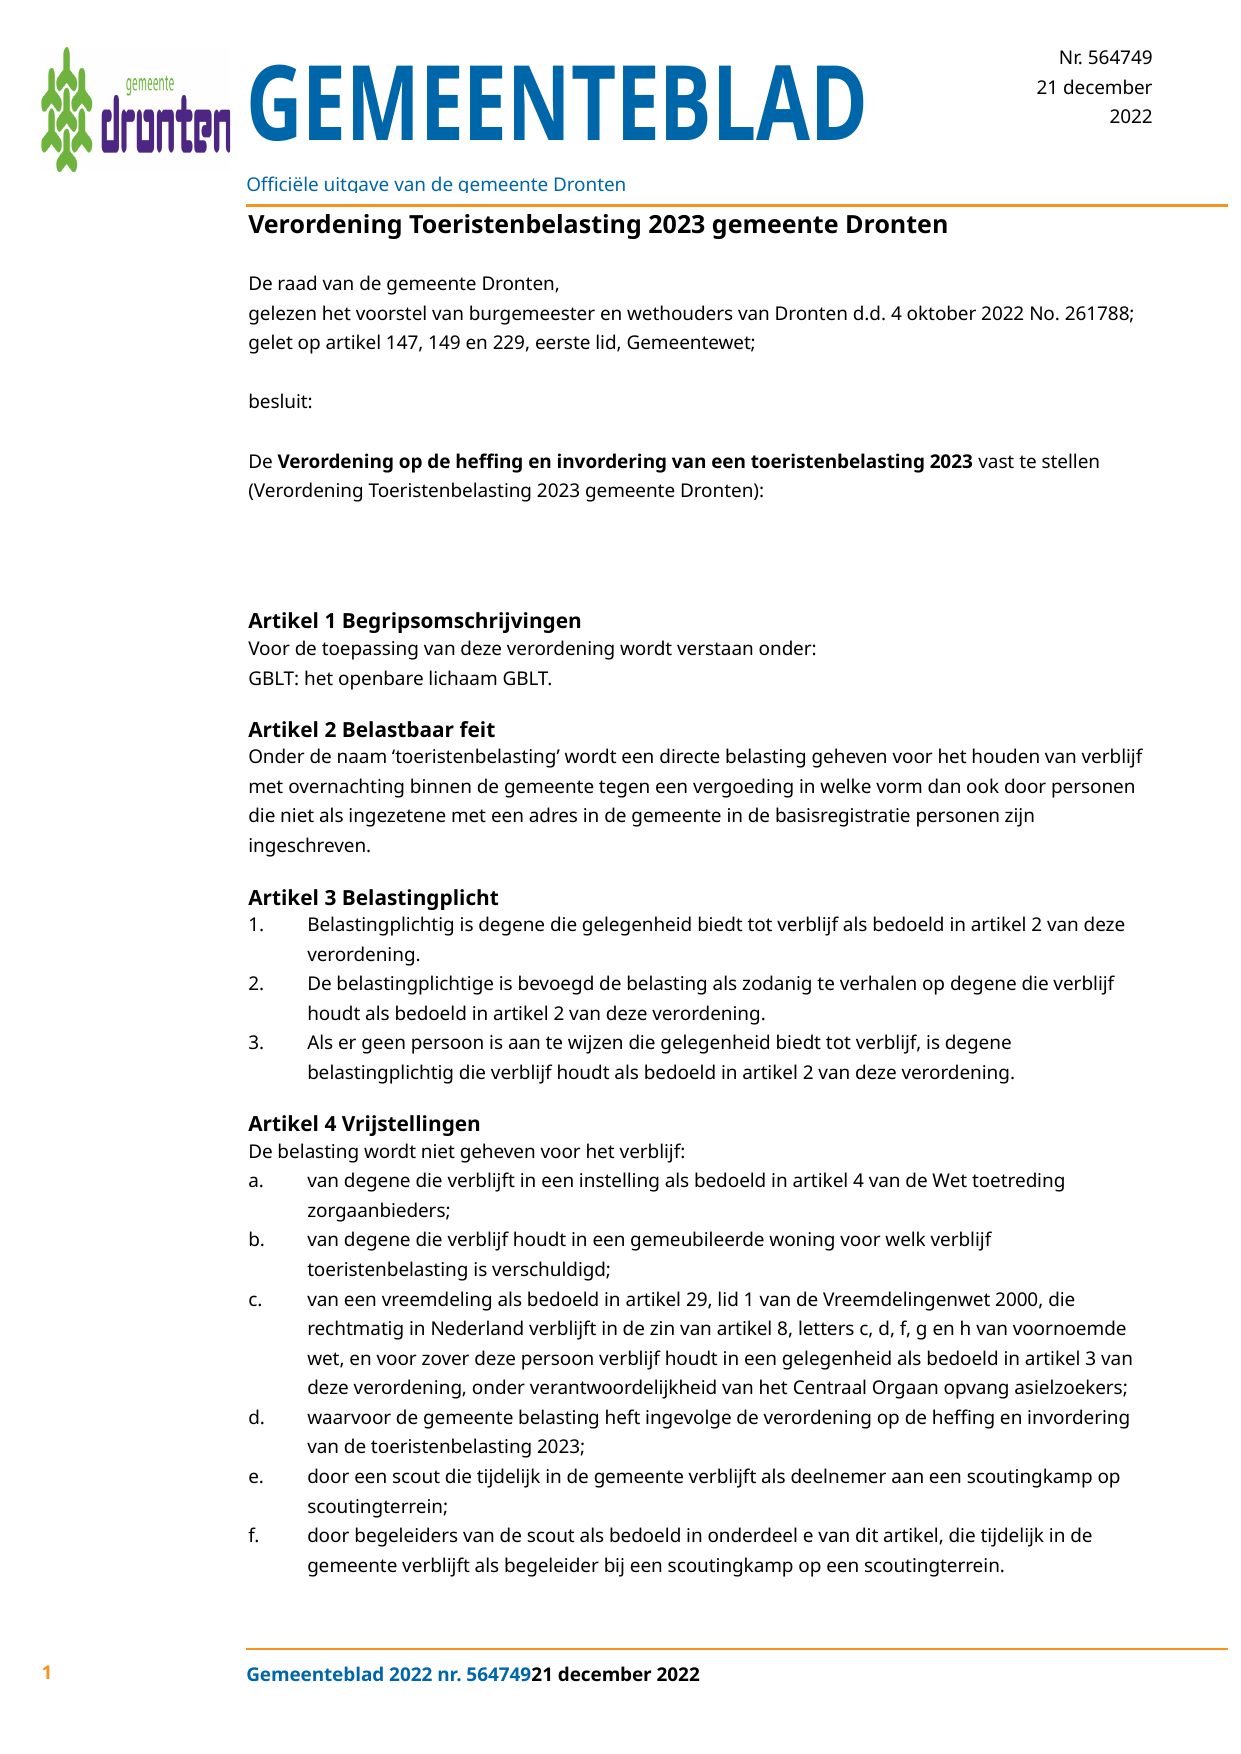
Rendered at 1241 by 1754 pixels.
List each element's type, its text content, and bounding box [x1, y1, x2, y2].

list van degene die verblijft in een instelling als bedoeld in artikel 4 van de Wet toetreding zorgaanbieders; [248, 1167, 1152, 1223]
list De belastingplichtige is bevoegd de belasting als zodanig te verhalen op degene die verblijf houdt als bedoeld in artikel 2 van deze verordening. [248, 970, 1152, 1026]
text De belasting wordt niet geheven voor het verblijf: [248, 1138, 1152, 1164]
list door een scout die tijdelijk in de gemeente verblijft als deelnemer aan een scoutingkamp op scoutingterrein; [248, 1463, 1152, 1519]
text De raad van de gemeente Dronten, [248, 270, 1152, 296]
text besluit: [248, 389, 1152, 414]
text gelezen het voorstel van burgemeester en wethouders van Dronten d.d. 4 oktober 2022 No. 261788; [248, 300, 1152, 326]
list waarvoor de gemeente belasting heft ingevolge de verordening op de heffing en invordering van de toeristenbelasting 2023; [248, 1404, 1152, 1459]
list van degene die verblijf houdt in een gemeubileerde woning voor welk verblijf toeristenbelasting is verschuldigd; [248, 1227, 1152, 1282]
list Belastingplichtig is degene die gelegenheid biedt tot verblijf als bedoeld in artikel 2 van deze verordening. [248, 911, 1152, 966]
text Voor de toepassing van deze verordening wordt verstaan onder: [248, 635, 1152, 661]
list door begeleiders van de scout als bedoeld in onderdeel e van dit artikel, die tijdelijk in de gemeente verblijft als begeleider bij een scoutingkamp op een scoutingterrein. [248, 1522, 1152, 1578]
text gelet op artikel 147, 149 en 229, eerste lid, Gemeentewet; [248, 329, 1152, 355]
list van een vreemdeling als bedoeld in artikel 29, lid 1 van de Vreemdelingenwet 2000, die rechtmatig in Nederland verblijft in de zin van artikel 8, letters c, d, f, g en h van voornoemde wet, en voor zover deze persoon verblijf houdt in een gelegenheid als bedoeld in artikel 3 van deze verordening, onder verantwoordelijkheid van het Centraal Orgaan opvang asielzoekers; [248, 1286, 1152, 1400]
text Artikel 3 Belastingplicht [248, 883, 1152, 911]
text Artikel 1 Begripsomschrijvingen [248, 607, 1152, 635]
text Artikel 4 Vrijstellingen [248, 1109, 1152, 1138]
text Onder de naam ‘toeristenbelasting’ wordt een directe belasting geheven voor het houden van verblijf met overnachting binnen de gemeente tegen een vergoeding in welke vorm dan ook door personen die niet als ingezetene met een adres in de gemeente in de basisregistratie personen zijn ingeschreven. [248, 743, 1152, 858]
text GBLT: het openbare lichaam GBLT. [248, 665, 1152, 690]
text De Verordening op de heffing en invordering van een toeristenbelasting 2023 vast te stellen (Verordening Toeristenbelasting 2023 gemeente Dronten): [248, 448, 1152, 503]
list Als er geen persoon is aan te wijzen die gelegenheid biedt tot verblijf, is degene belastingplichtig die verblijf houdt als bedoeld in artikel 2 van deze verordening. [248, 1029, 1152, 1085]
text Artikel 2 Belastbaar feit [248, 715, 1152, 743]
picture [41, 47, 231, 172]
text Verordening Toeristenbelasting 2023 gemeente Dronten [248, 207, 1152, 241]
